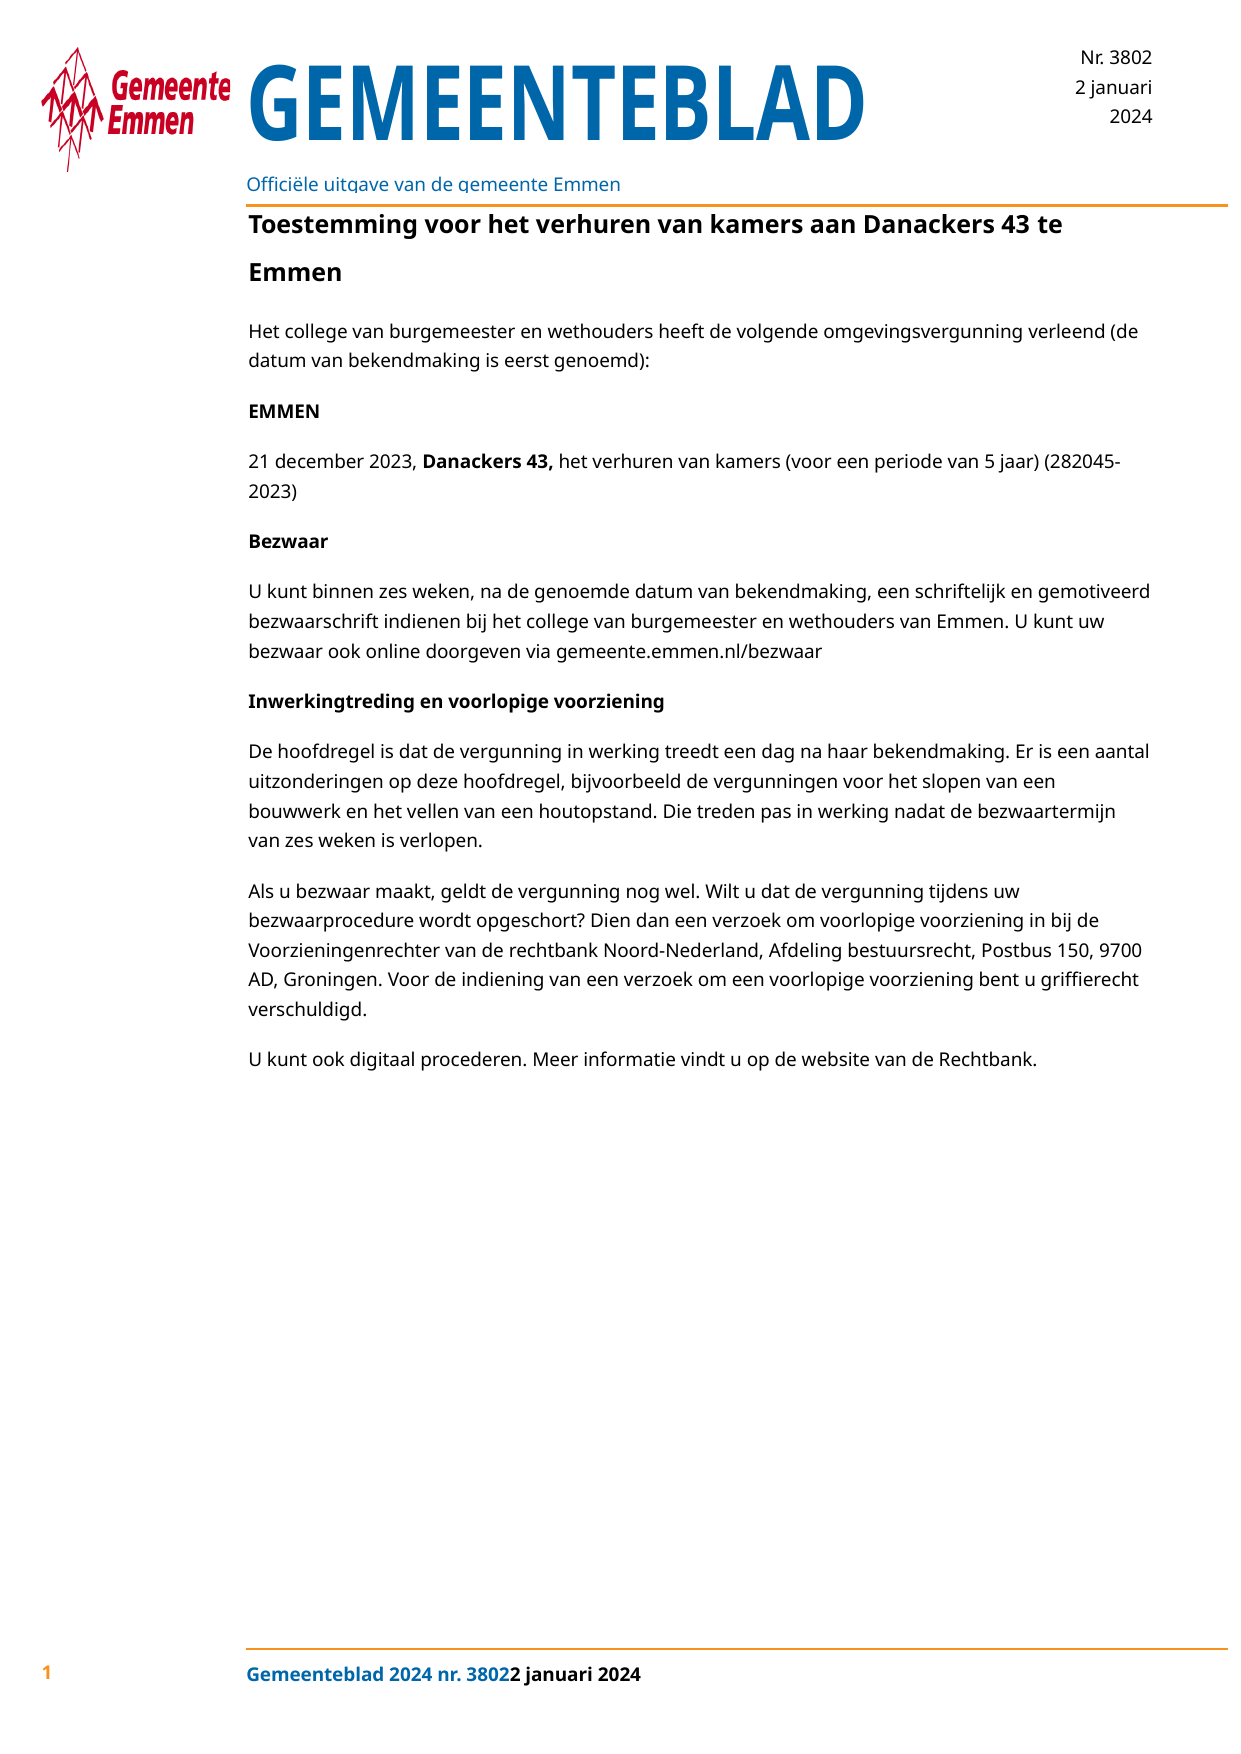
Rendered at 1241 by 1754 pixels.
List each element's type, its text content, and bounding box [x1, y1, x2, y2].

text 21 december 2023, Danackers 43, het verhuren van kamers (voor een periode van 5 jaar) (282045-2023) [248, 448, 1152, 504]
picture [41, 47, 231, 172]
text Toestemming voor het verhuren van kamers aan Danackers 43 te Emmen [248, 207, 1152, 288]
text De hoofdregel is dat de vergunning in werking treedt een dag na haar bekendmaking. Er is een aantal uitzonderingen op deze hoofdregel, bijvoorbeeld de vergunningen voor het slopen van een bouwwerk en het vellen van een houtopstand. Die treden pas in werking nadat de bezwaartermijn van zes weken is verlopen. [248, 739, 1152, 853]
text Bezwaar [248, 528, 1152, 554]
text Het college van burgemeester en wethouders heeft de volgende omgevingsvergunning verleend (de datum van bekendmaking is eerst genoemd): [248, 318, 1152, 373]
text Inwerkingtreding en voorlopige voorziening [248, 688, 1152, 714]
text Als u bezwaar maakt, geldt de vergunning nog wel. Wilt u dat de vergunning tijdens uw bezwaarprocedure wordt opgeschort? Dien dan een verzoek om voorlopige voorziening in bij de Voorzieningenrechter van de rechtbank Noord-Nederland, Afdeling bestuursrecht, Postbus 150, 9700 AD, Groningen. Voor de indiening van een verzoek om een voorlopige voorziening bent u griffierecht verschuldigd. [248, 878, 1152, 1022]
text U kunt ook digitaal procederen. Meer informatie vindt u op de website van de Rechtbank. [248, 1047, 1152, 1072]
text EMMEN [248, 398, 1152, 424]
text U kunt binnen zes weken, na de genoemde datum van bekendmaking, een schriftelijk en gemotiveerd bezwaarschrift indienen bij het college van burgemeester en wethouders van Emmen. U kunt uw bezwaar ook online doorgeven via gemeente.emmen.nl/bezwaar [248, 579, 1152, 664]
